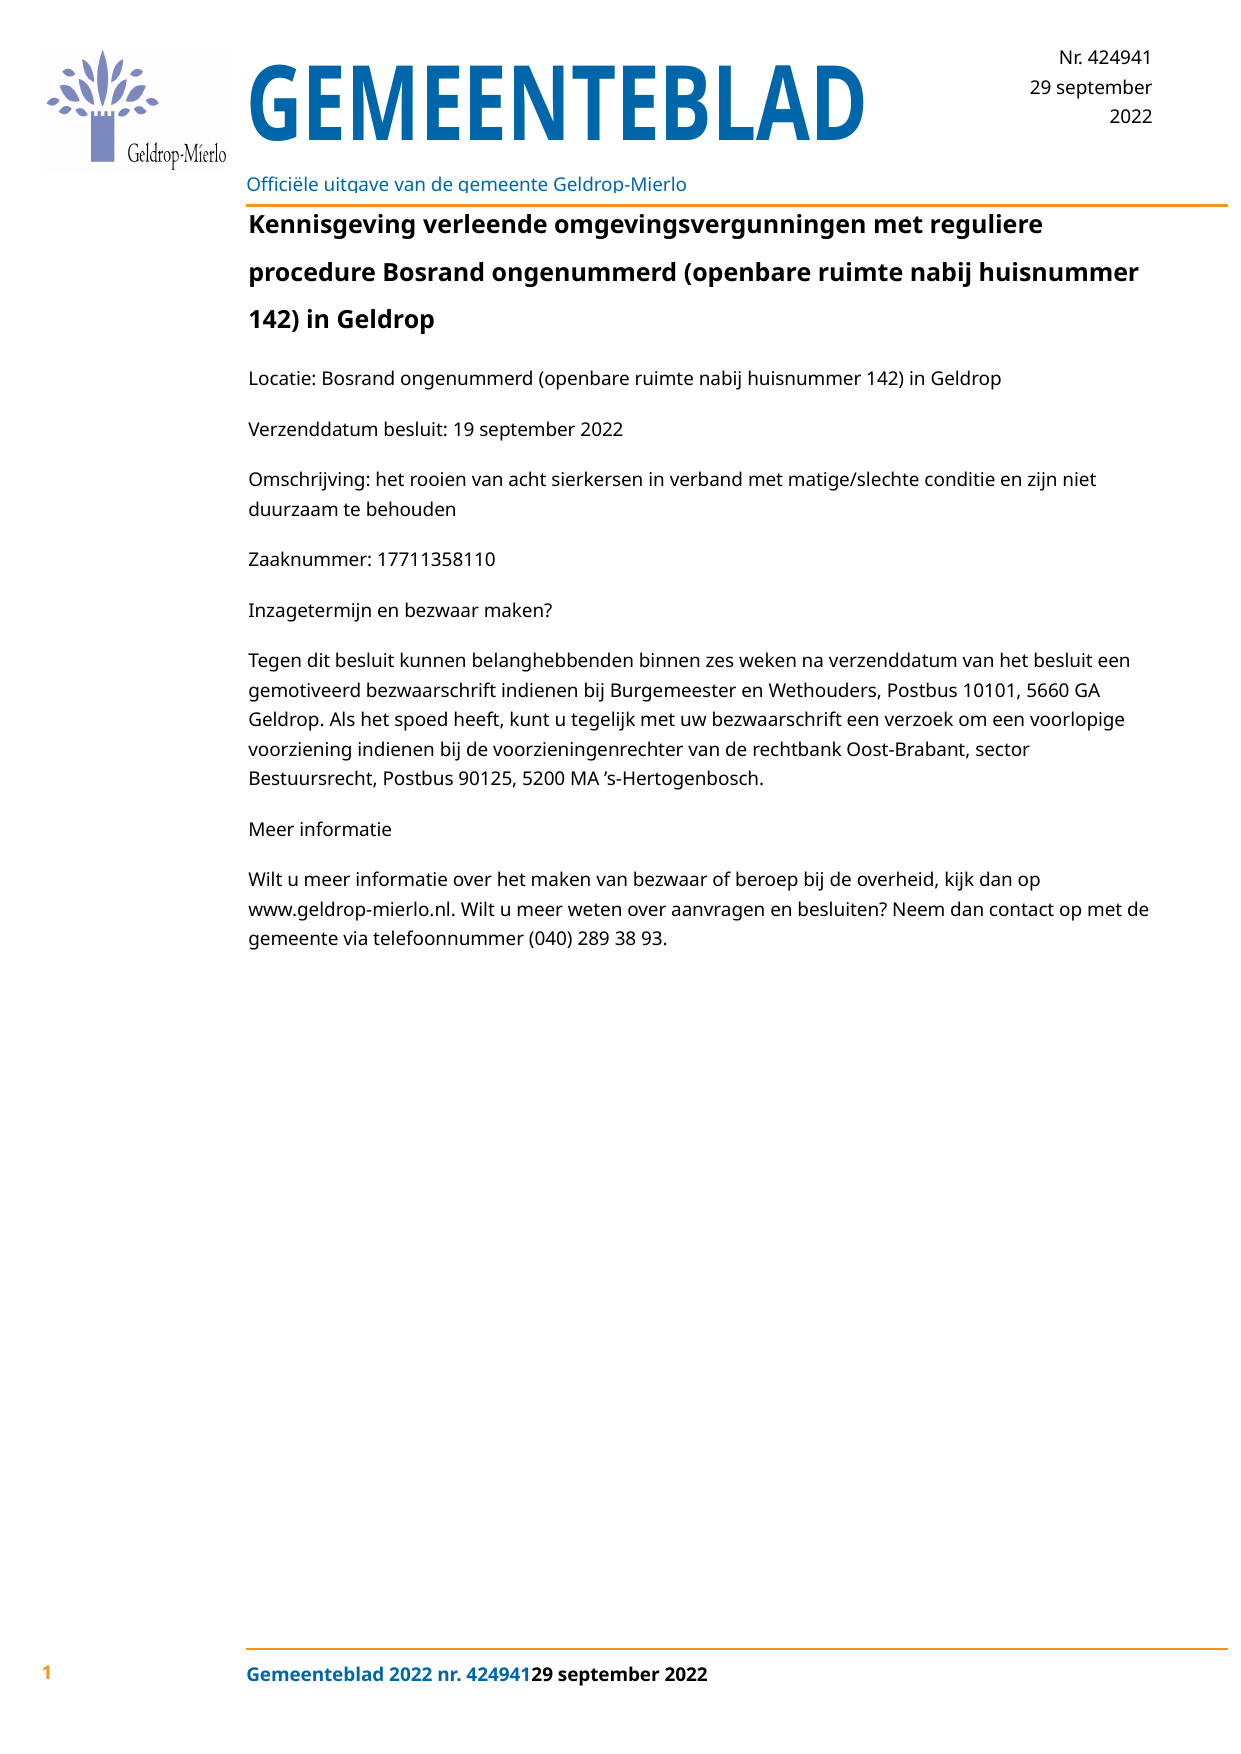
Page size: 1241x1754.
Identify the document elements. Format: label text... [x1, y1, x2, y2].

text Meer informatie [248, 816, 1152, 842]
text Tegen dit besluit kunnen belanghebbenden binnen zes weken na verzenddatum van het besluit een gemotiveerd bezwaarschrift indienen bij Burgemeester en Wethouders, Postbus 10101, 5660 GA Geldrop. Als het spoed heeft, kunt u tegelijk met uw bezwaarschrift een verzoek om een voorlopige voorziening indienen bij de voorzieningenrechter van de rechtbank Oost-Brabant, sector Bestuursrecht, Postbus 90125, 5200 MA ’s-Hertogenbosch. [248, 647, 1152, 791]
text Kennisgeving verleende omgevingsvergunningen met reguliere procedure Bosrand ongenummerd (openbare ruimte nabij huisnummer 142) in Geldrop [248, 207, 1152, 336]
text Verzenddatum besluit: 19 september 2022 [248, 416, 1152, 442]
text Inzagetermijn en bezwaar maken? [248, 597, 1152, 622]
picture [41, 47, 231, 172]
text Zaaknummer: 17711358110 [248, 546, 1152, 572]
text Wilt u meer informatie over het maken van bezwaar of beroep bij de overheid, kijk dan op www.geldrop-mierlo.nl. Wilt u meer weten over aanvragen en besluiten? Neem dan contact op met de gemeente via telefoonnummer (040) 289 38 93. [248, 866, 1152, 951]
text Locatie: Bosrand ongenummerd (openbare ruimte nabij huisnummer 142) in Geldrop [248, 366, 1152, 391]
text Omschrijving: het rooien van acht sierkersen in verband met matige/slechte conditie en zijn niet duurzaam te behouden [248, 466, 1152, 522]
